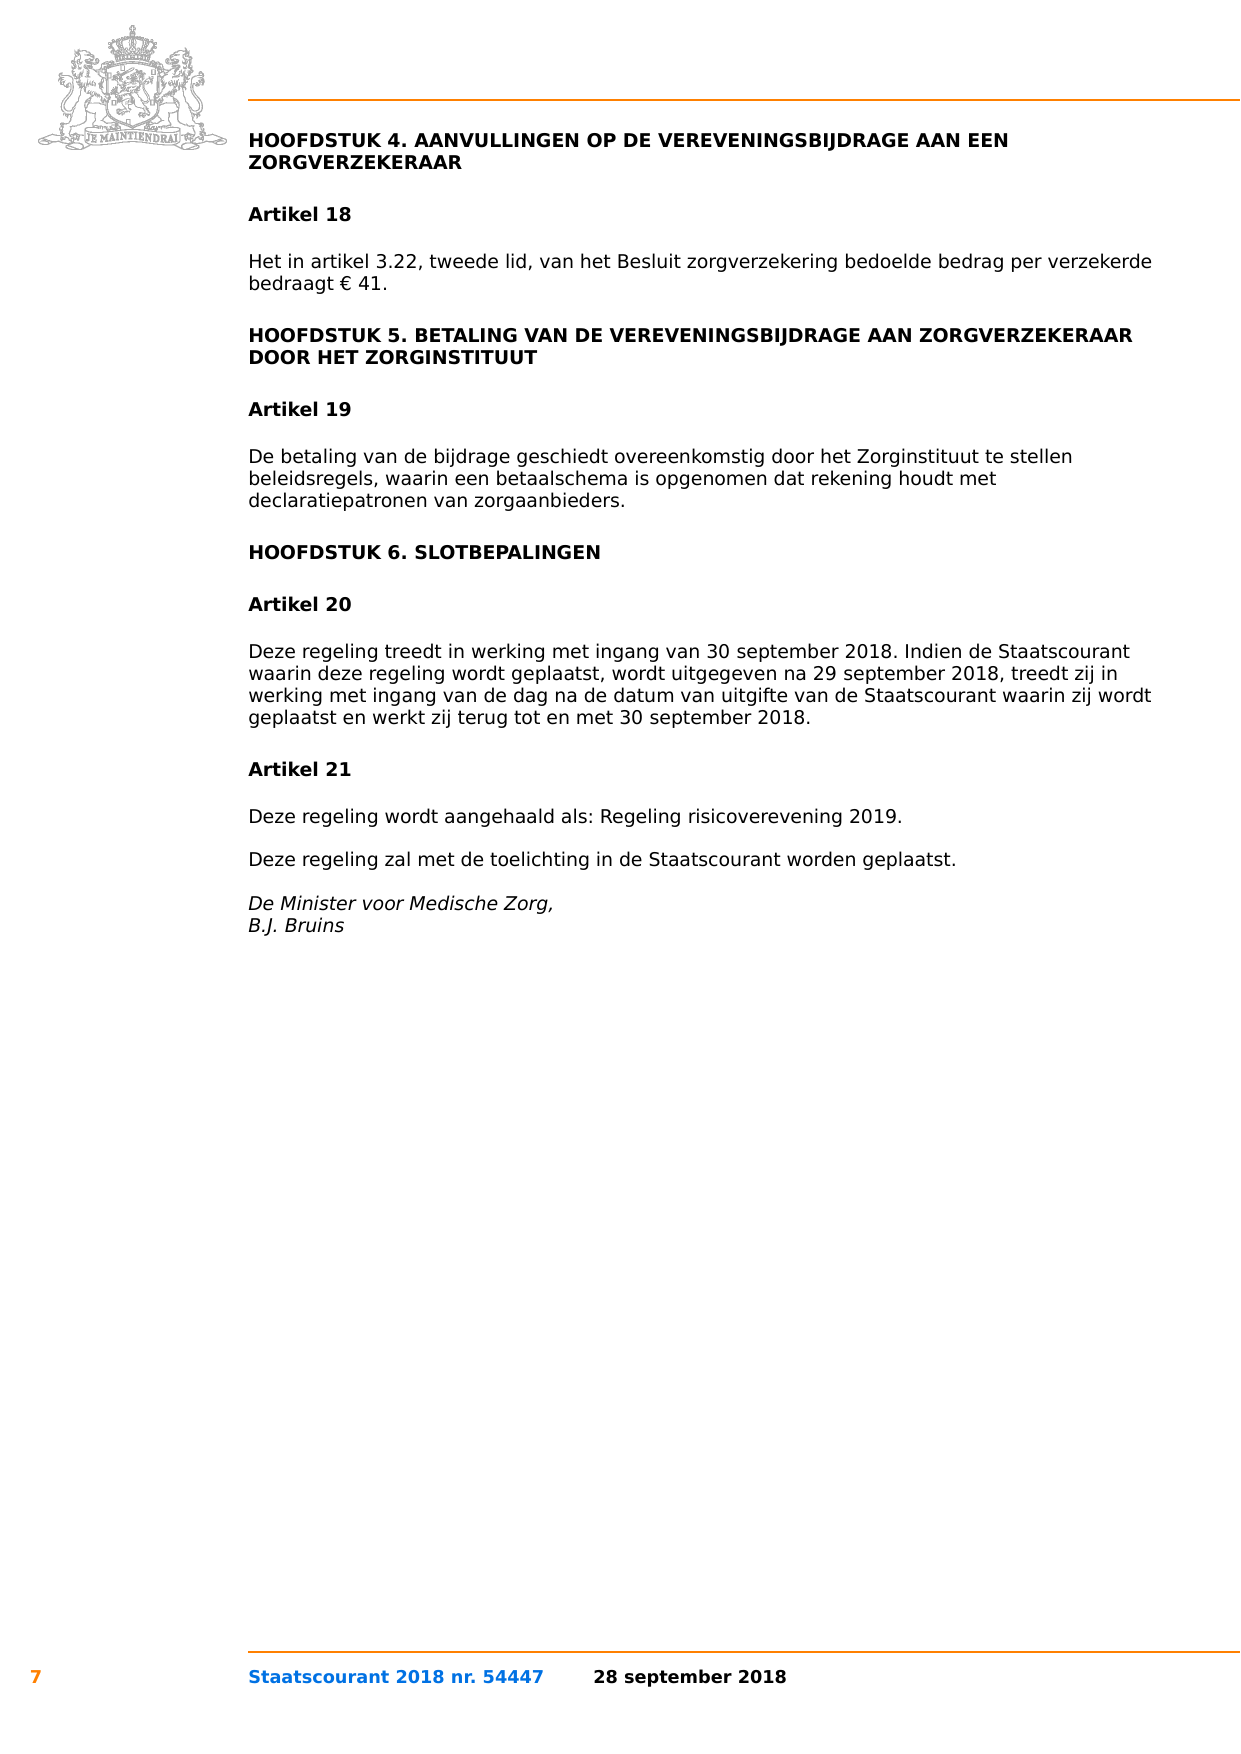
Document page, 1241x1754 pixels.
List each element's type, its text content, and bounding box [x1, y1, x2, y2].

subtitle HOOFDSTUK 4. AANVULLINGEN OP DE VEREVENINGSBIJDRAGE AAN EEN ZORGVERZEKERAAR [248, 130, 1163, 174]
text Deze regeling wordt aangehaald als: Regeling risicoverevening 2019. [248, 806, 1163, 827]
picture [38, 25, 227, 150]
subtitle Artikel 21 [248, 758, 1163, 781]
text De Minister voor Medische Zorg, B.J. Bruins [248, 893, 1163, 937]
subtitle HOOFDSTUK 6. SLOTBEPALINGEN [248, 542, 1163, 564]
subtitle HOOFDSTUK 5. BETALING VAN DE VEREVENINGSBIJDRAGE AAN ZORGVERZEKERAAR DOOR HET ZORGINSTITUUT [248, 325, 1163, 369]
subtitle Artikel 18 [248, 204, 1163, 226]
subtitle Artikel 20 [248, 594, 1163, 616]
text Deze regeling zal met de toelichting in de Staatscourant worden geplaatst. [248, 849, 1163, 871]
text Het in artikel 3.22, tweede lid, van het Besluit zorgverzekering bedoelde bedrag per verzekerde bedraagt € 41. [248, 251, 1163, 295]
text Deze regeling treedt in werking met ingang van 30 september 2018. Indien de Staatscourant waarin deze regeling wordt geplaatst, wordt uitgegeven na 29 september 2018, treedt zij in werking met ingang van de dag na de datum van uitgifte van de Staatscourant waarin zij wordt geplaatst en werkt zij terug tot en met 30 september 2018. [248, 641, 1163, 728]
subtitle Artikel 19 [248, 399, 1163, 421]
text De betaling van de bijdrage geschiedt overeenkomstig door het Zorginstituut te stellen beleidsregels, waarin een betaalschema is opgenomen dat rekening houdt met declaratiepatronen van zorgaanbieders. [248, 446, 1163, 512]
